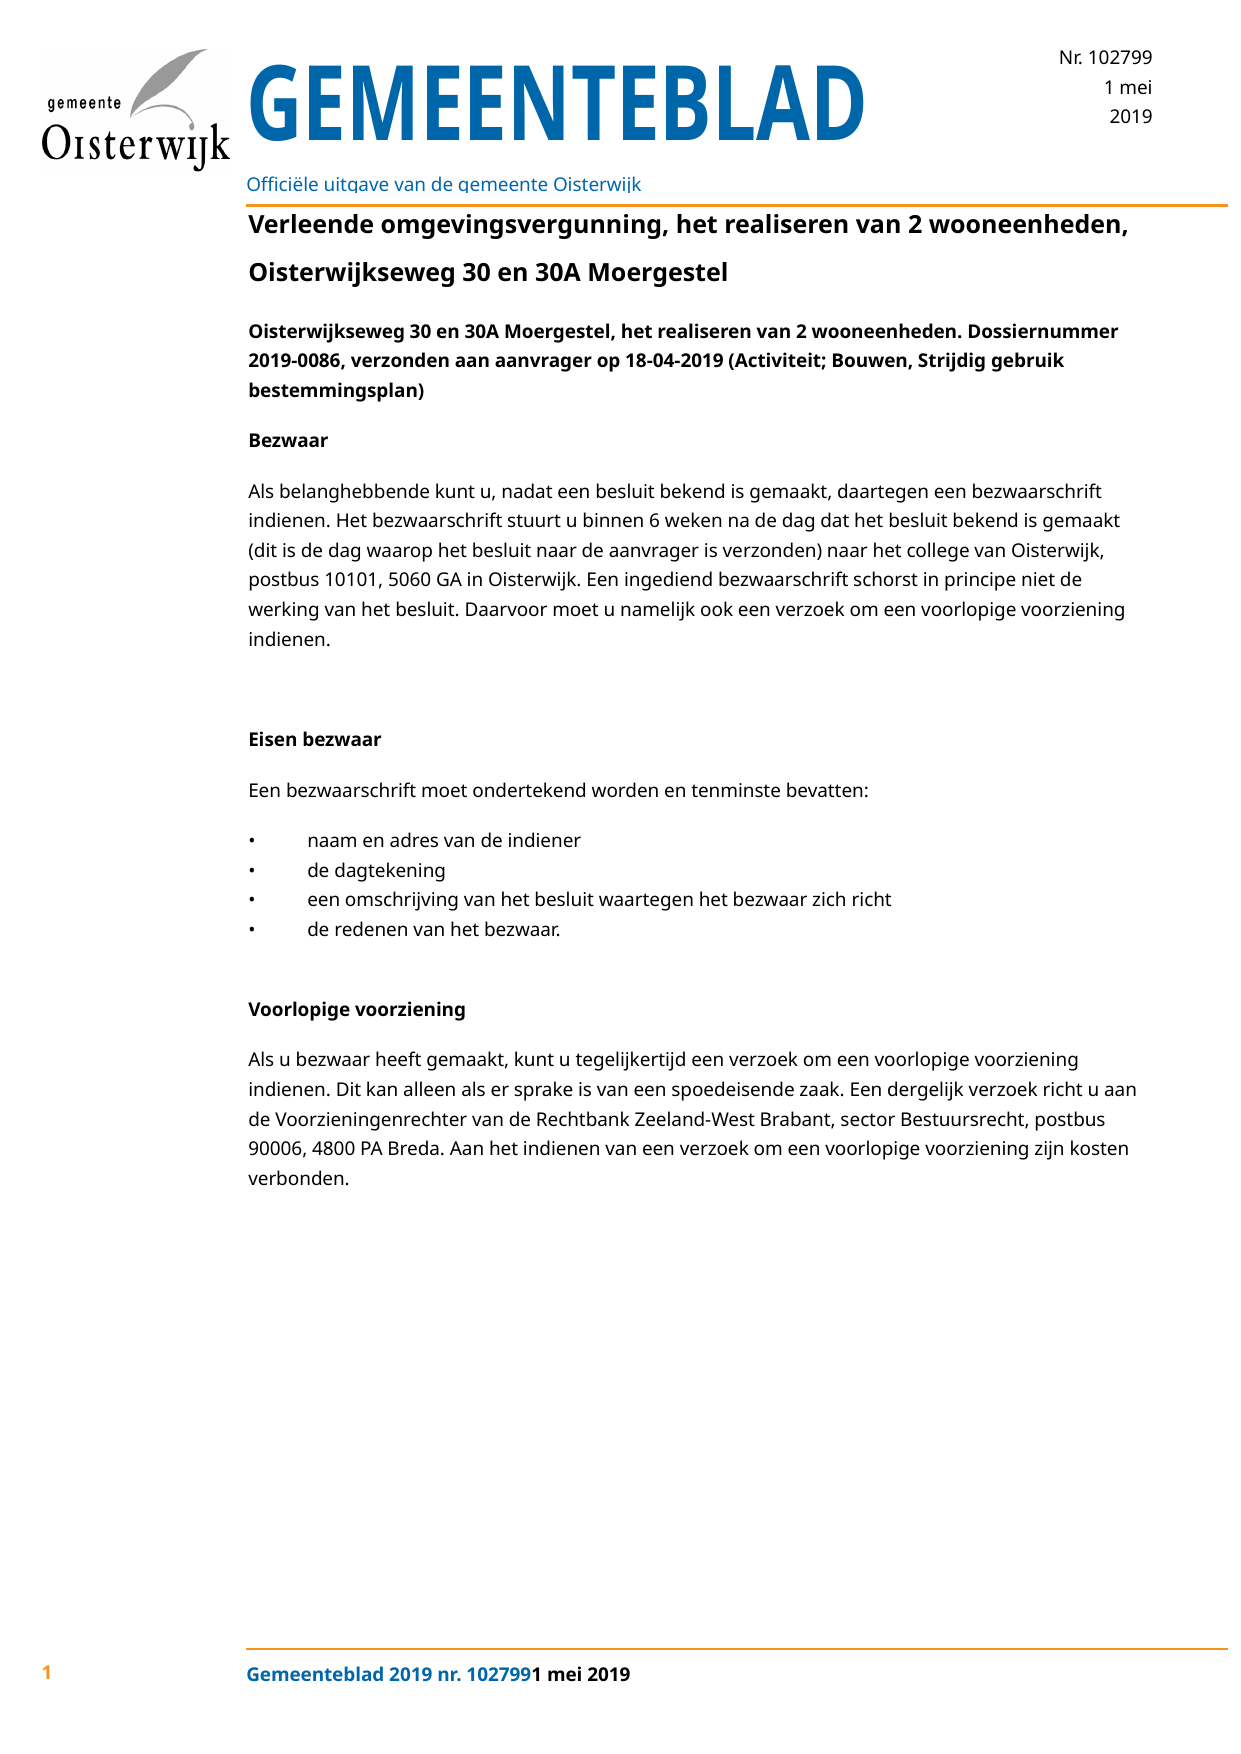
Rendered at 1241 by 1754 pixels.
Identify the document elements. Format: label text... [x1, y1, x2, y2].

text Als belanghebbende kunt u, nadat een besluit bekend is gemaakt, daartegen een bezwaarschrift indienen. Het bezwaarschrift stuurt u binnen 6 weken na de dag dat het besluit bekend is gemaakt (dit is de dag waarop het besluit naar de aanvrager is verzonden) naar het college van Oisterwijk, postbus 10101, 5060 GA in Oisterwijk. Een ingediend bezwaarschrift schorst in principe niet de werking van het besluit. Daarvoor moet u namelijk ook een verzoek om een voorlopige voorziening indienen. [248, 478, 1152, 652]
text Een bezwaarschrift moet ondertekend worden en tenminste bevatten: [248, 777, 1152, 803]
text Voorlopige voorziening [248, 996, 1152, 1022]
list de redenen van het bezwaar. [248, 916, 1152, 942]
list een omschrijving van het besluit waartegen het bezwaar zich richt [248, 887, 1152, 912]
text Verleende omgevingsvergunning, het realiseren van 2 wooneenheden, Oisterwijkseweg 30 en 30A Moergestel [248, 207, 1152, 288]
text Eisen bezwaar [248, 727, 1152, 752]
text Oisterwijkseweg 30 en 30A Moergestel, het realiseren van 2 wooneenheden. Dossiernummer 2019-0086, verzonden aan aanvrager op 18-04-2019 (Activiteit; Bouwen, Strijdig gebruik bestemmingsplan) [248, 318, 1152, 403]
list naam en adres van de indiener [248, 827, 1152, 853]
list de dagtekening [248, 857, 1152, 883]
text Als u bezwaar heeft gemaakt, kunt u tegelijkertijd een verzoek om een voorlopige voorziening indienen. Dit kan alleen als er sprake is van een spoedeisende zaak. Een dergelijk verzoek richt u aan de Voorzieningenrechter van de Rechtbank Zeeland-West Brabant, sector Bestuursrecht, postbus 90006, 4800 PA Breda. Aan het indienen van een verzoek om een voorlopige voorziening zijn kosten verbonden. [248, 1047, 1152, 1191]
picture [41, 47, 231, 172]
text Bezwaar [248, 427, 1152, 453]
